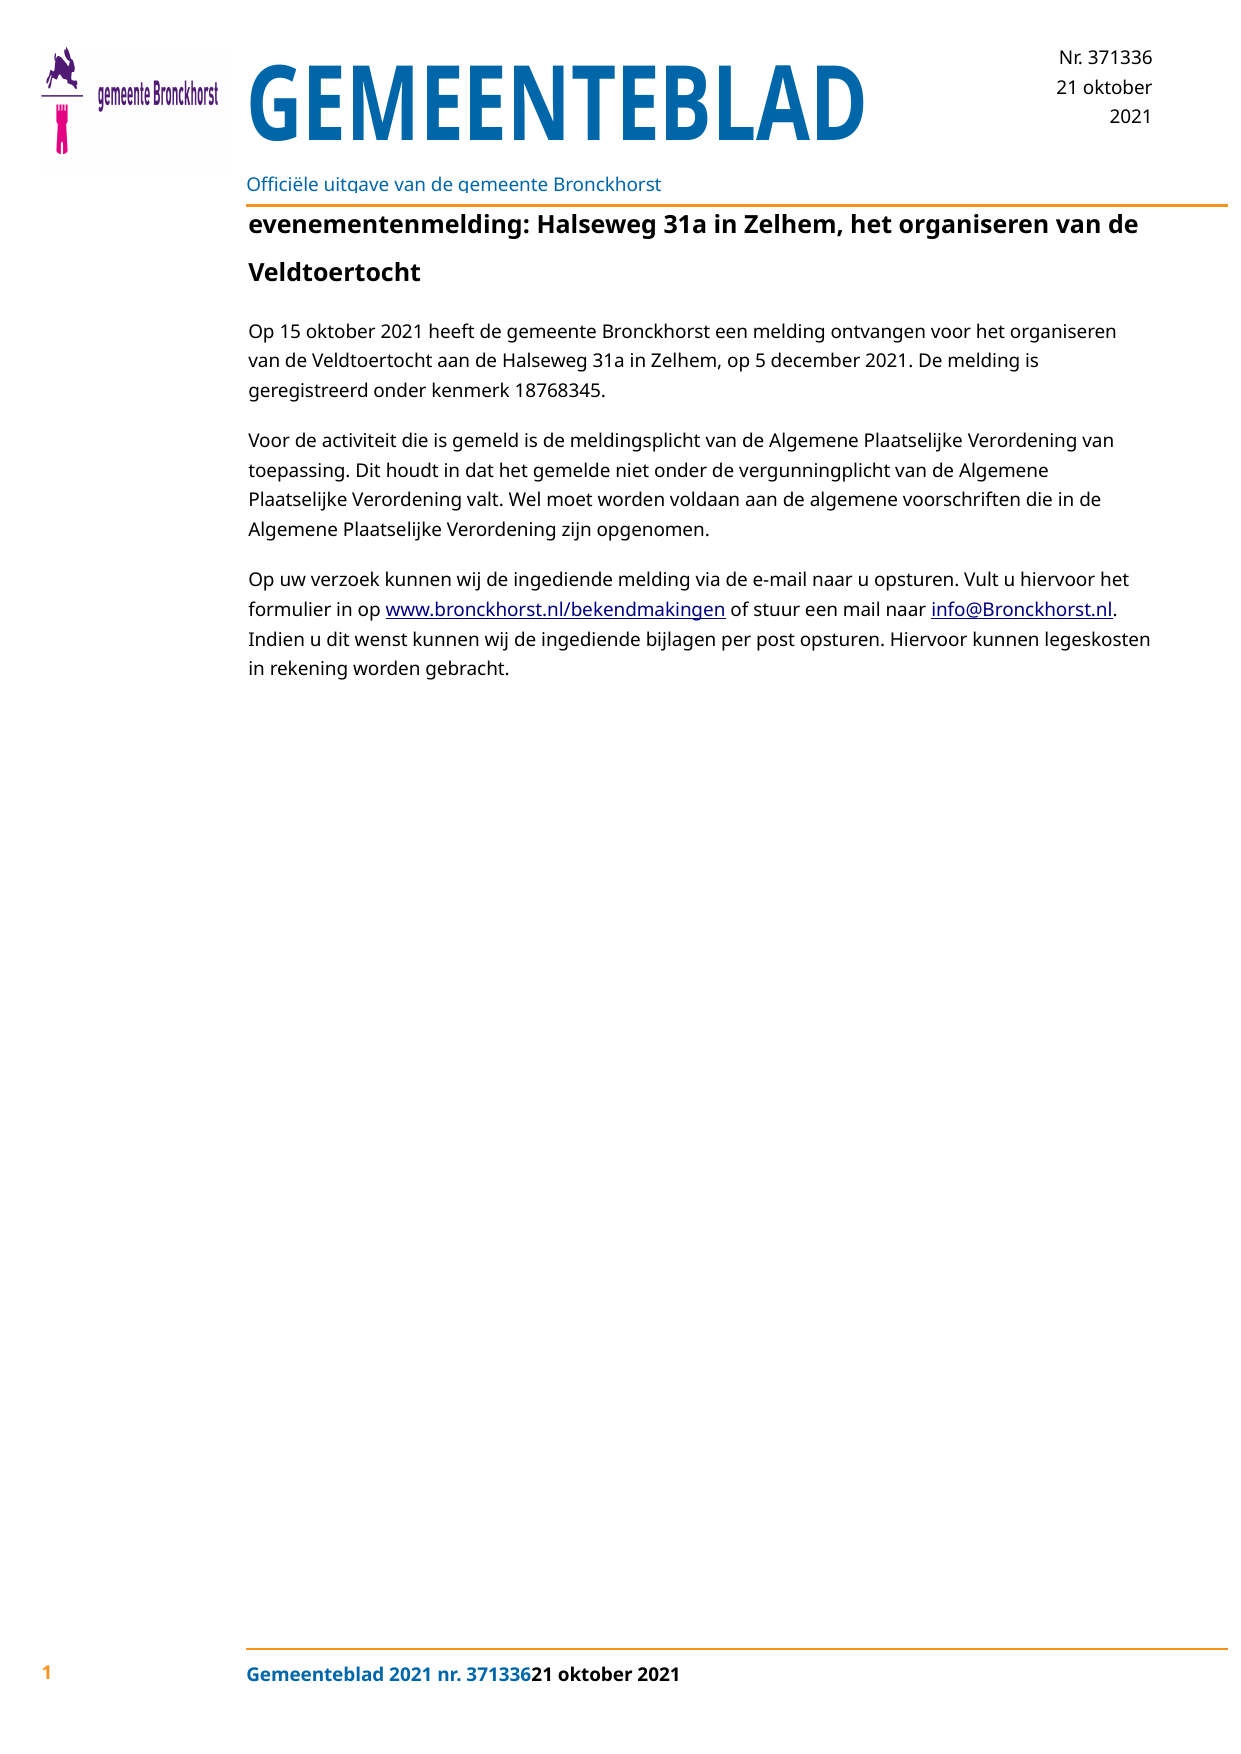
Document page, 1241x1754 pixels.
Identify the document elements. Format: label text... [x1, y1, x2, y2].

text Voor de activiteit die is gemeld is de meldingsplicht van de Algemene Plaatselijke Verordening van toepassing. Dit houdt in dat het gemelde niet onder de vergunningplicht van de Algemene Plaatselijke Verordening valt. Wel moet worden voldaan aan de algemene voorschriften die in de Algemene Plaatselijke Verordening zijn opgenomen. [248, 427, 1152, 542]
text evenementenmelding: Halseweg 31a in Zelhem, het organiseren van de Veldtoertocht [248, 207, 1152, 288]
picture [41, 47, 231, 172]
text Op uw verzoek kunnen wij de ingediende melding via de e-mail naar u opsturen. Vult u hiervoor het formulier in op www.bronckhorst.nl/bekendmakingen of stuur een mail naar info@Bronckhorst.nl. Indien u dit wenst kunnen wij de ingediende bijlagen per post opsturen. Hiervoor kunnen legeskosten in rekening worden gebracht. [248, 567, 1152, 681]
text Op 15 oktober 2021 heeft de gemeente Bronckhorst een melding ontvangen voor het organiseren van de Veldtoertocht aan de Halseweg 31a in Zelhem, op 5 december 2021. De melding is geregistreerd onder kenmerk 18768345. [248, 318, 1152, 403]
